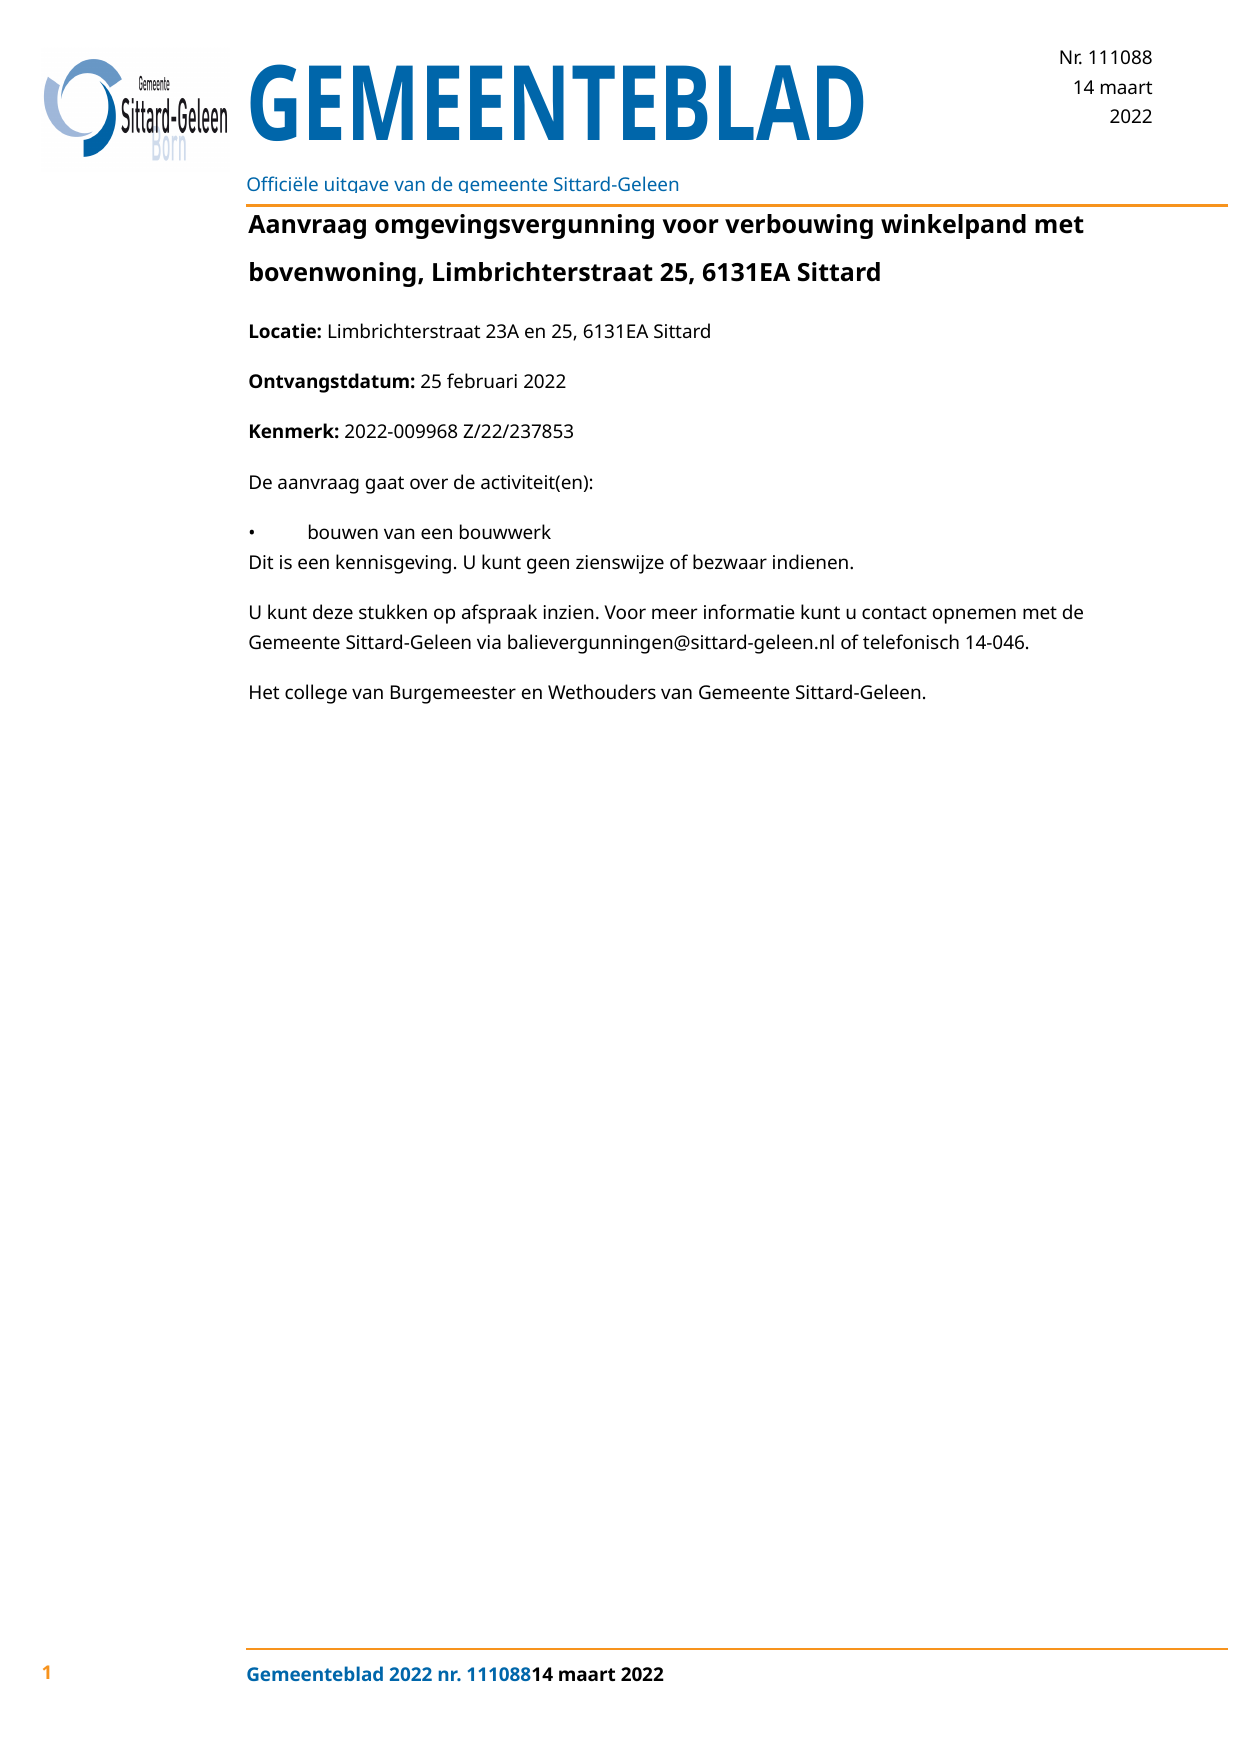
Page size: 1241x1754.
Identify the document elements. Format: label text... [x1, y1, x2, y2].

text Dit is een kennisgeving. U kunt geen zienswijze of bezwaar indienen. [248, 549, 1152, 575]
text Kenmerk: 2022-009968 Z/22/237853 [248, 419, 1152, 444]
text U kunt deze stukken op afspraak inzien. Voor meer informatie kunt u contact opnemen met de Gemeente Sittard-Geleen via balievergunningen@sittard-geleen.nl of telefonisch 14-046. [248, 599, 1152, 655]
text Het college van Burgemeester en Wethouders van Gemeente Sittard-Geleen. [248, 679, 1152, 705]
text Locatie: Limbrichterstraat 23A en 25, 6131EA Sittard [248, 318, 1152, 344]
text De aanvraag gaat over de activiteit(en): [248, 469, 1152, 495]
text Ontvangstdatum: 25 februari 2022 [248, 368, 1152, 394]
picture [41, 47, 231, 172]
text Aanvraag omgevingsvergunning voor verbouwing winkelpand met bovenwoning, Limbrichterstraat 25, 6131EA Sittard [248, 207, 1152, 288]
list bouwen van een bouwwerk [248, 519, 1152, 545]
